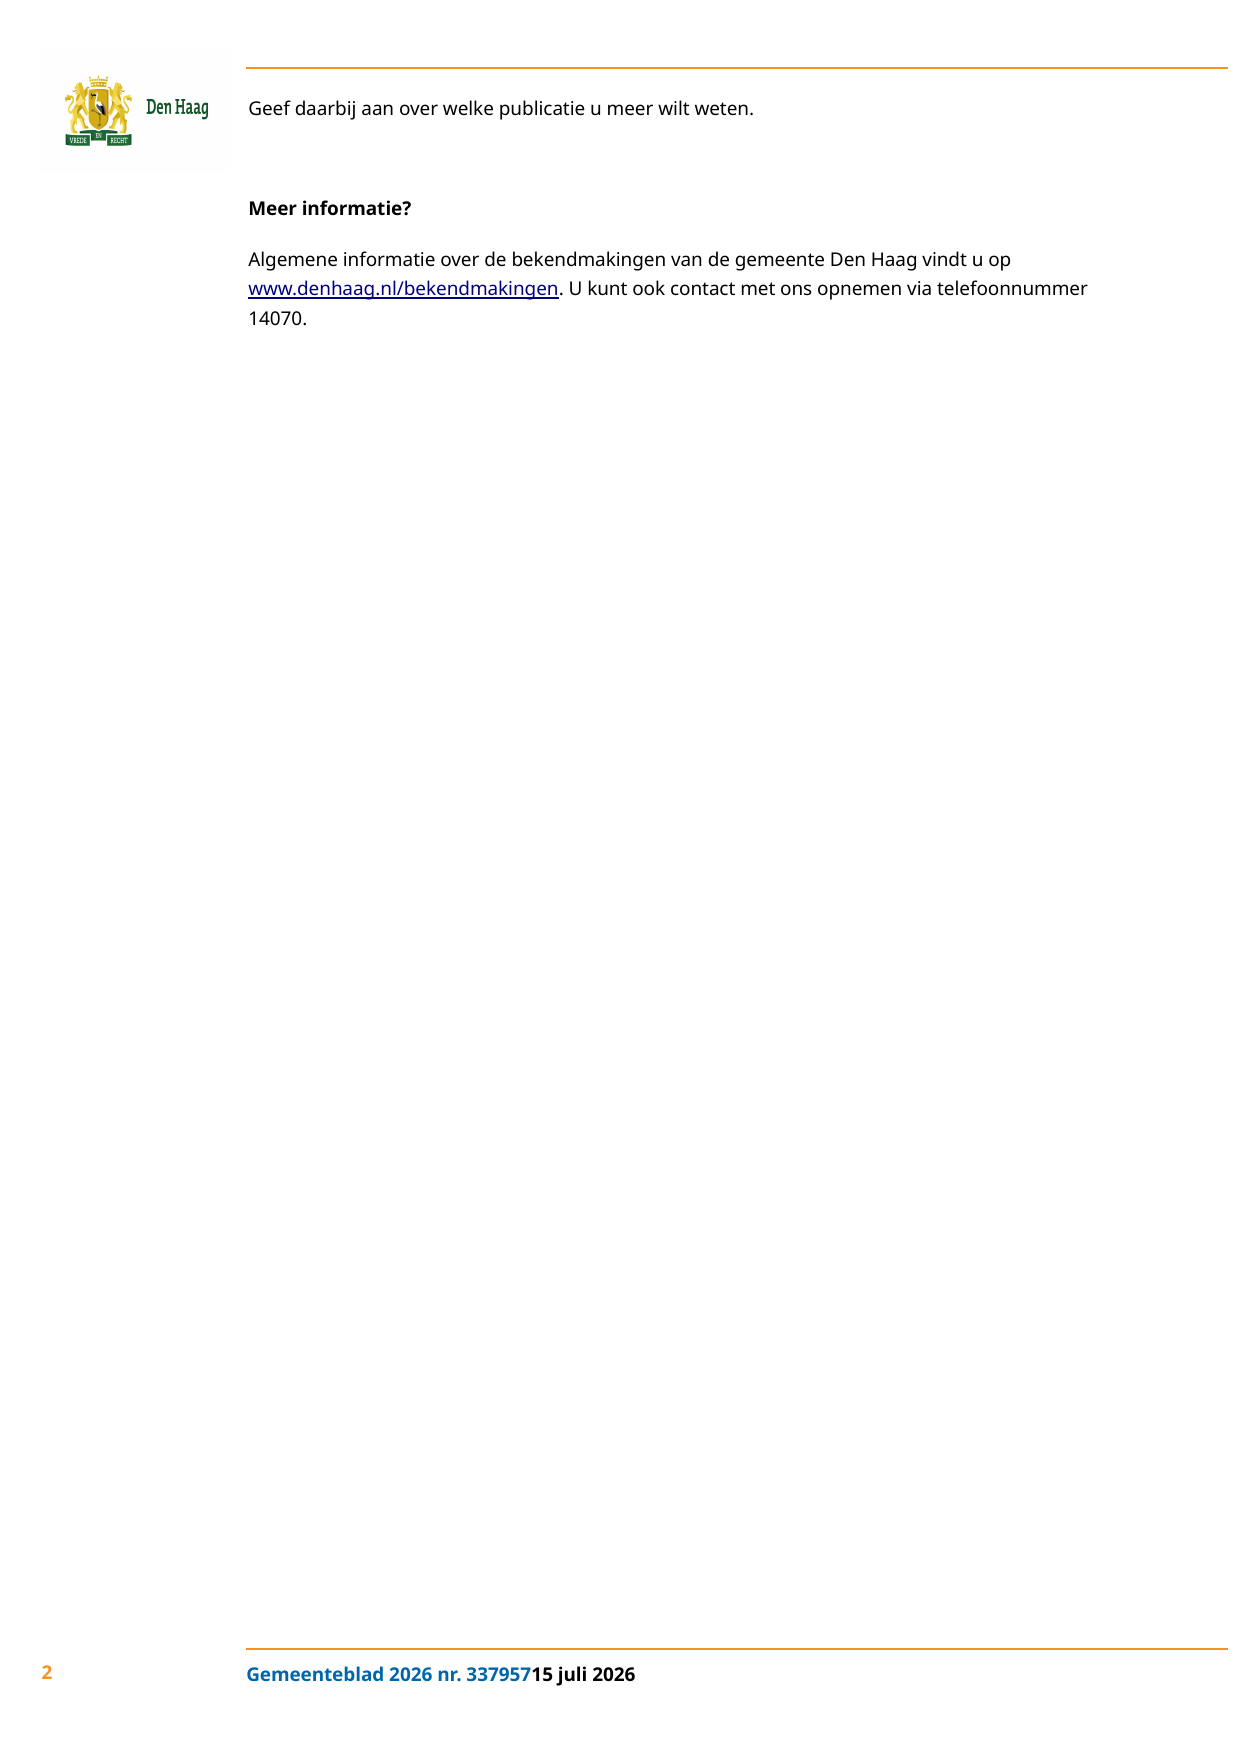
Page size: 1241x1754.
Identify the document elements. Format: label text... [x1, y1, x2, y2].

text Meer informatie? [248, 196, 1152, 221]
text Geef daarbij aan over welke publicatie u meer wilt weten. [248, 95, 1152, 121]
text Algemene informatie over de bekendmakingen van de gemeente Den Haag vindt u op www.denhaag.nl/bekendmakingen. U kunt ook contact met ons opnemen via telefoonnummer 14070. [248, 246, 1152, 331]
picture [41, 47, 231, 172]
